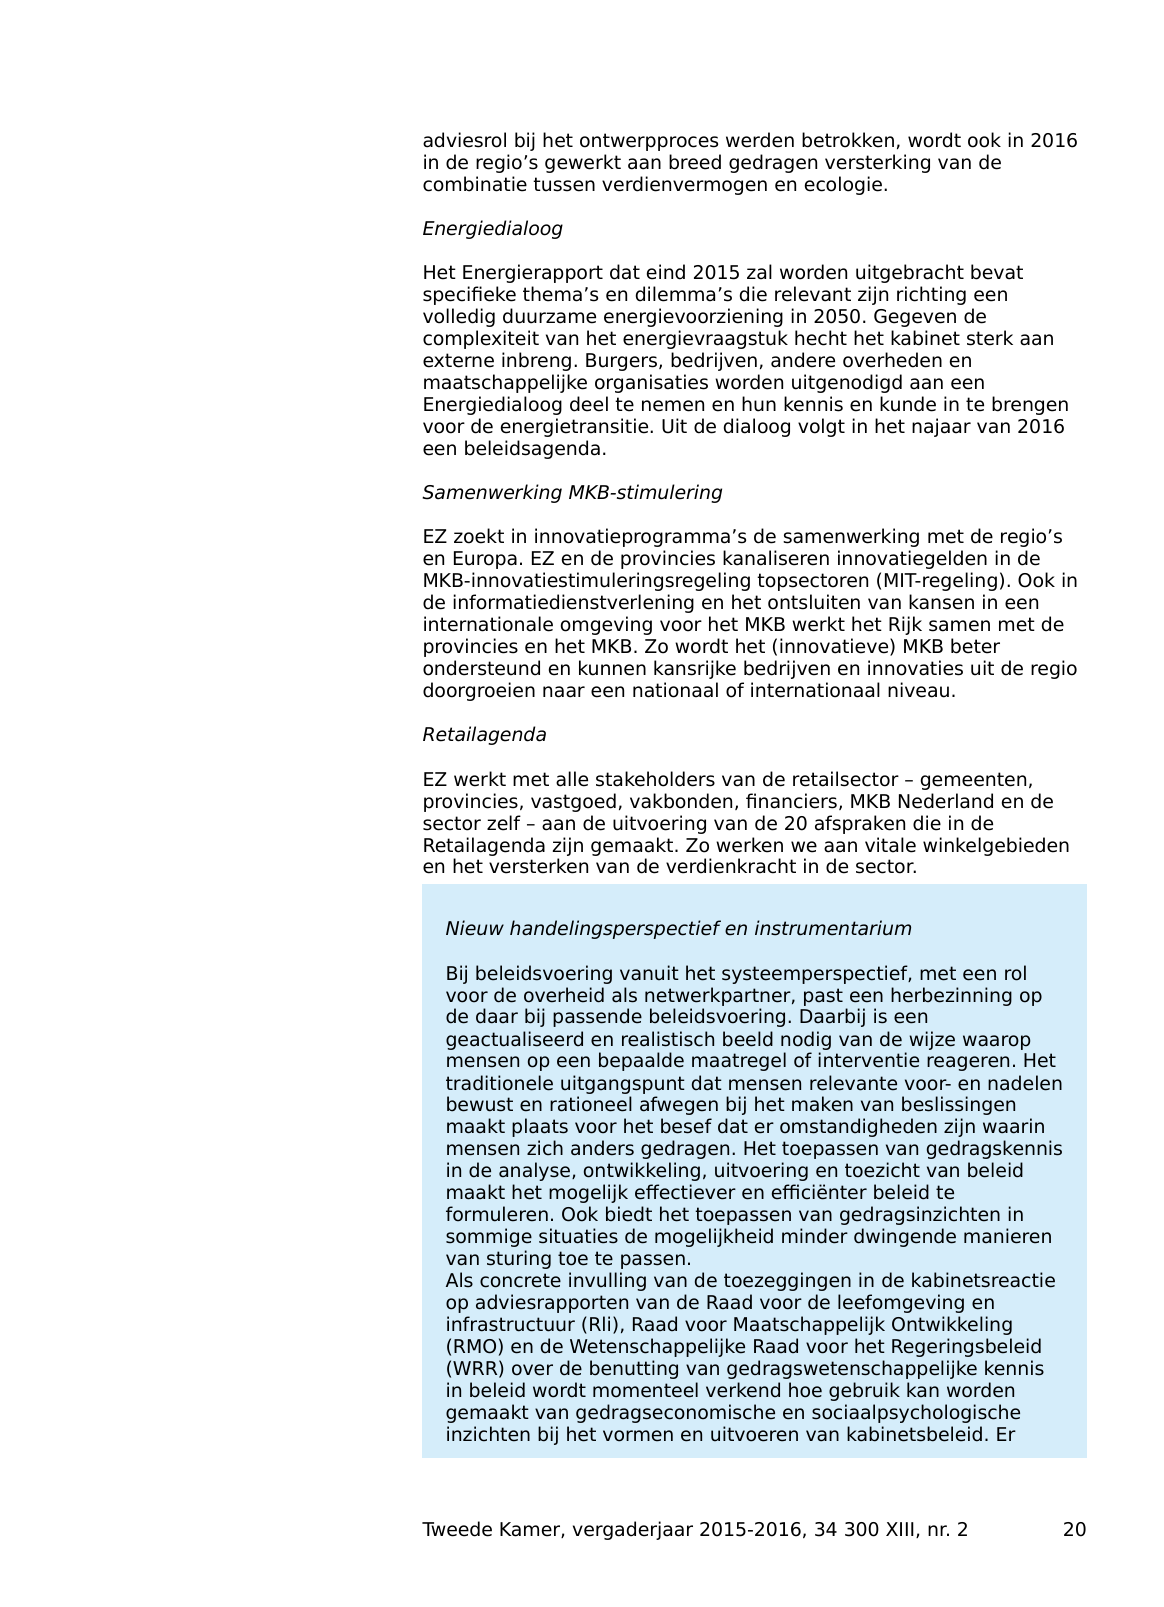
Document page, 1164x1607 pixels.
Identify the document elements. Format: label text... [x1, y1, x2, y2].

subtitle Retailagenda [422, 724, 1087, 746]
subtitle Energiedialoog [422, 218, 1087, 240]
text adviesrol bij het ontwerpproces werden betrokken, wordt ook in 2016 in de regio’s gewerkt aan breed gedragen versterking van de combinatie tussen verdienvermogen en ecologie. [422, 130, 1087, 196]
text EZ zoekt in innovatieprogramma’s de samenwerking met de regio’s en Europa. EZ en de provincies kanaliseren innovatiegelden in de MKB-innovatiestimuleringsregeling topsectoren (MIT-regeling). Ook in de informatiedienstverlening en het ontsluiten van kansen in een internationale omgeving voor het MKB werkt het Rijk samen met de provincies en het MKB. Zo wordt het (innovatieve) MKB beter ondersteund en kunnen kansrijke bedrijven en innovaties uit de regio doorgroeien naar een nationaal of internationaal niveau. [422, 526, 1087, 702]
table_header Nieuw handelingsperspectief en instrumentarium Bij beleidsvoering vanuit het systeemperspectief, met een rol voor de overheid als netwerkpartner, past een herbezinning op de daar bij passende beleidsvoering. Daarbij is een geactualiseerd en realistisch beeld nodig van de wijze waarop mensen op een bepaalde maatregel of interventie reageren. Het traditionele uitgangspunt dat mensen relevante voor- en nadelen bewust en rationeel afwegen bij het maken van beslissingen maakt plaats voor het besef dat er omstandigheden zijn waarin mensen zich anders gedragen. Het toepassen van gedragskennis in de analyse, ontwikkeling, uitvoering en toezicht van beleid maakt het mogelijk effectiever en efficiënter beleid te formuleren. Ook biedt het toepassen van gedragsinzichten in sommige situaties de mogelijkheid minder dwingende manieren van sturing toe te passen. Als concrete invulling van de toezeggingen in de kabinetsreactie op adviesrapporten van de Raad voor de leefomgeving en infrastructuur (Rli), Raad voor Maatschappelijk Ontwikkeling (RMO) en de Wetenschappelijke Raad voor het Regeringsbeleid (WRR) over de benutting van gedragswetenschappelijke kennis in beleid wordt momenteel verkend hoe gebruik kan worden gemaakt van gedragseconomische en sociaalpsychologische inzichten bij het vormen en uitvoeren van kabinetsbeleid. Er [422, 884, 1087, 1458]
text EZ werkt met alle stakeholders van de retailsector – gemeenten, provincies, vastgoed, vakbonden, financiers, MKB Nederland en de sector zelf – aan de uitvoering van de 20 afspraken die in de Retailagenda zijn gemaakt. Zo werken we aan vitale winkelgebieden en het versterken van de verdienkracht in de sector. [422, 768, 1087, 878]
subtitle Samenwerking MKB-stimulering [422, 482, 1087, 504]
text Het Energierapport dat eind 2015 zal worden uitgebracht bevat specifieke thema’s en dilemma’s die relevant zijn richting een volledig duurzame energievoorziening in 2050. Gegeven de complexiteit van het energievraagstuk hecht het kabinet sterk aan externe inbreng. Burgers, bedrijven, andere overheden en maatschappelijke organisaties worden uitgenodigd aan een Energiedialoog deel te nemen en hun kennis en kunde in te brengen voor de energietransitie. Uit de dialoog volgt in het najaar van 2016 een beleidsagenda. [422, 262, 1087, 460]
